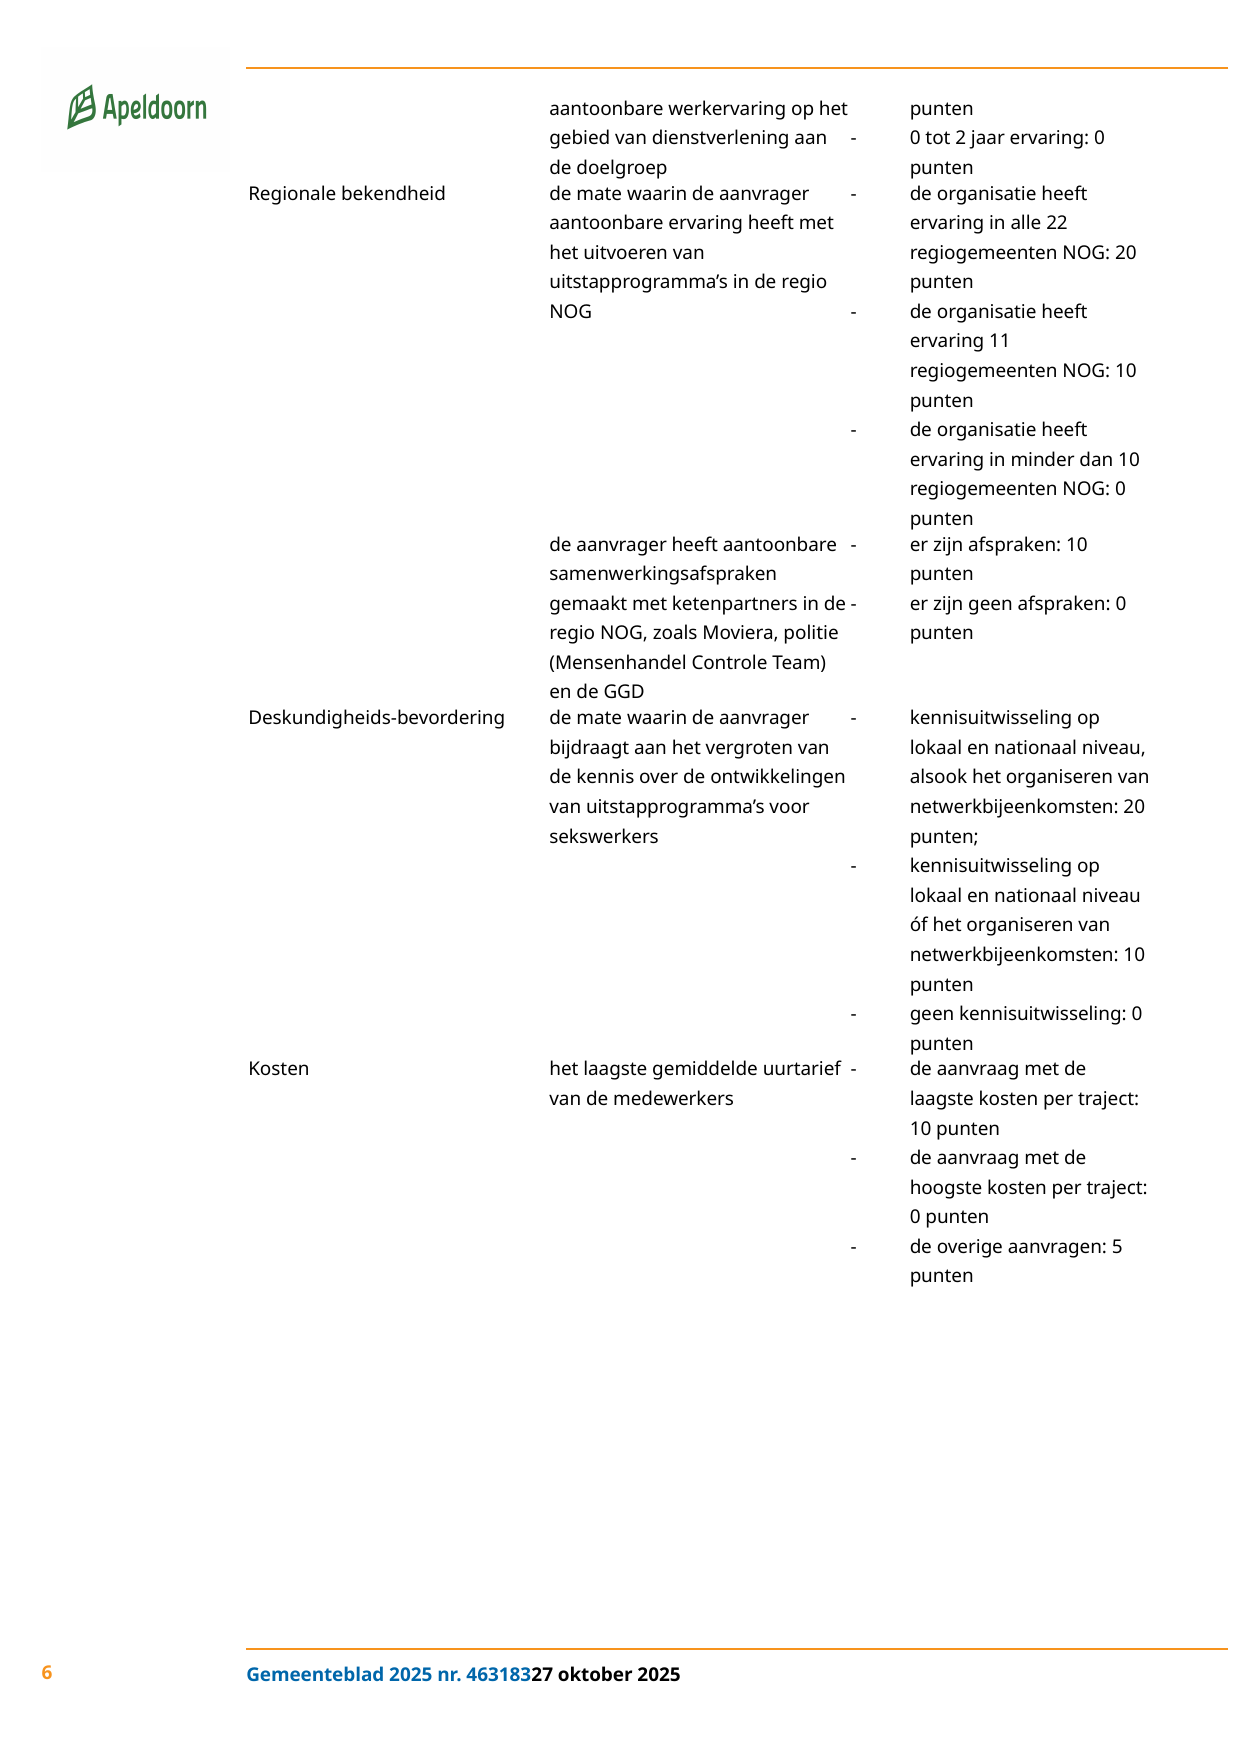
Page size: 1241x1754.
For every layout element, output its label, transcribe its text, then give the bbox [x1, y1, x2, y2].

table_cell punten 0 tot 2 jaar ervaring: 0 punten [850, 95, 1152, 180]
table_cell [248, 531, 549, 704]
table_cell aantoonbare werkervaring op het gebied van dienstverlening aan de doelgroep [549, 95, 850, 180]
table_cell het laagste gemiddelde uurtarief van de medewerkers [549, 1056, 850, 1288]
table_cell de organisatie heeft ervaring in alle 22 regiogemeenten NOG: 20 punten de organisatie heeft ervaring 11 regiogemeenten NOG: 10 punten de organisatie heeft ervaring in minder dan 10 regiogemeenten NOG: 0 punten [850, 180, 1152, 531]
table_cell de aanvraag met de laagste kosten per traject: 10 punten de aanvraag met de hoogste kosten per traject: 0 punten de overige aanvragen: 5 punten [850, 1056, 1152, 1288]
table_cell er zijn afspraken: 10 punten er zijn geen afspraken: 0 punten [850, 531, 1152, 704]
table_cell de mate waarin de aanvrager aantoonbare ervaring heeft met het uitvoeren van uitstapprogramma’s in de regio NOG [549, 180, 850, 531]
table_cell de aanvrager heeft aantoonbare samenwerkingsafspraken gemaakt met ketenpartners in de regio NOG, zoals Moviera, politie (Mensenhandel Controle Team) en de GGD [549, 531, 850, 704]
table_cell Regionale bekendheid [248, 180, 549, 531]
picture [41, 47, 231, 172]
table_cell de mate waarin de aanvrager bijdraagt aan het vergroten van de kennis over de ontwikkelingen van uitstapprogramma’s voor sekswerkers [549, 705, 850, 1056]
table_cell [248, 95, 549, 180]
table_cell Kosten [248, 1056, 549, 1288]
table_cell Deskundigheids-bevordering [248, 705, 549, 1056]
table_cell kennisuitwisseling op lokaal en nationaal niveau, alsook het organiseren van netwerkbijeenkomsten: 20 punten; kennisuitwisseling op lokaal en nationaal niveau óf het organiseren van netwerkbijeenkomsten: 10 punten geen kennisuitwisseling: 0 punten [850, 705, 1152, 1056]
